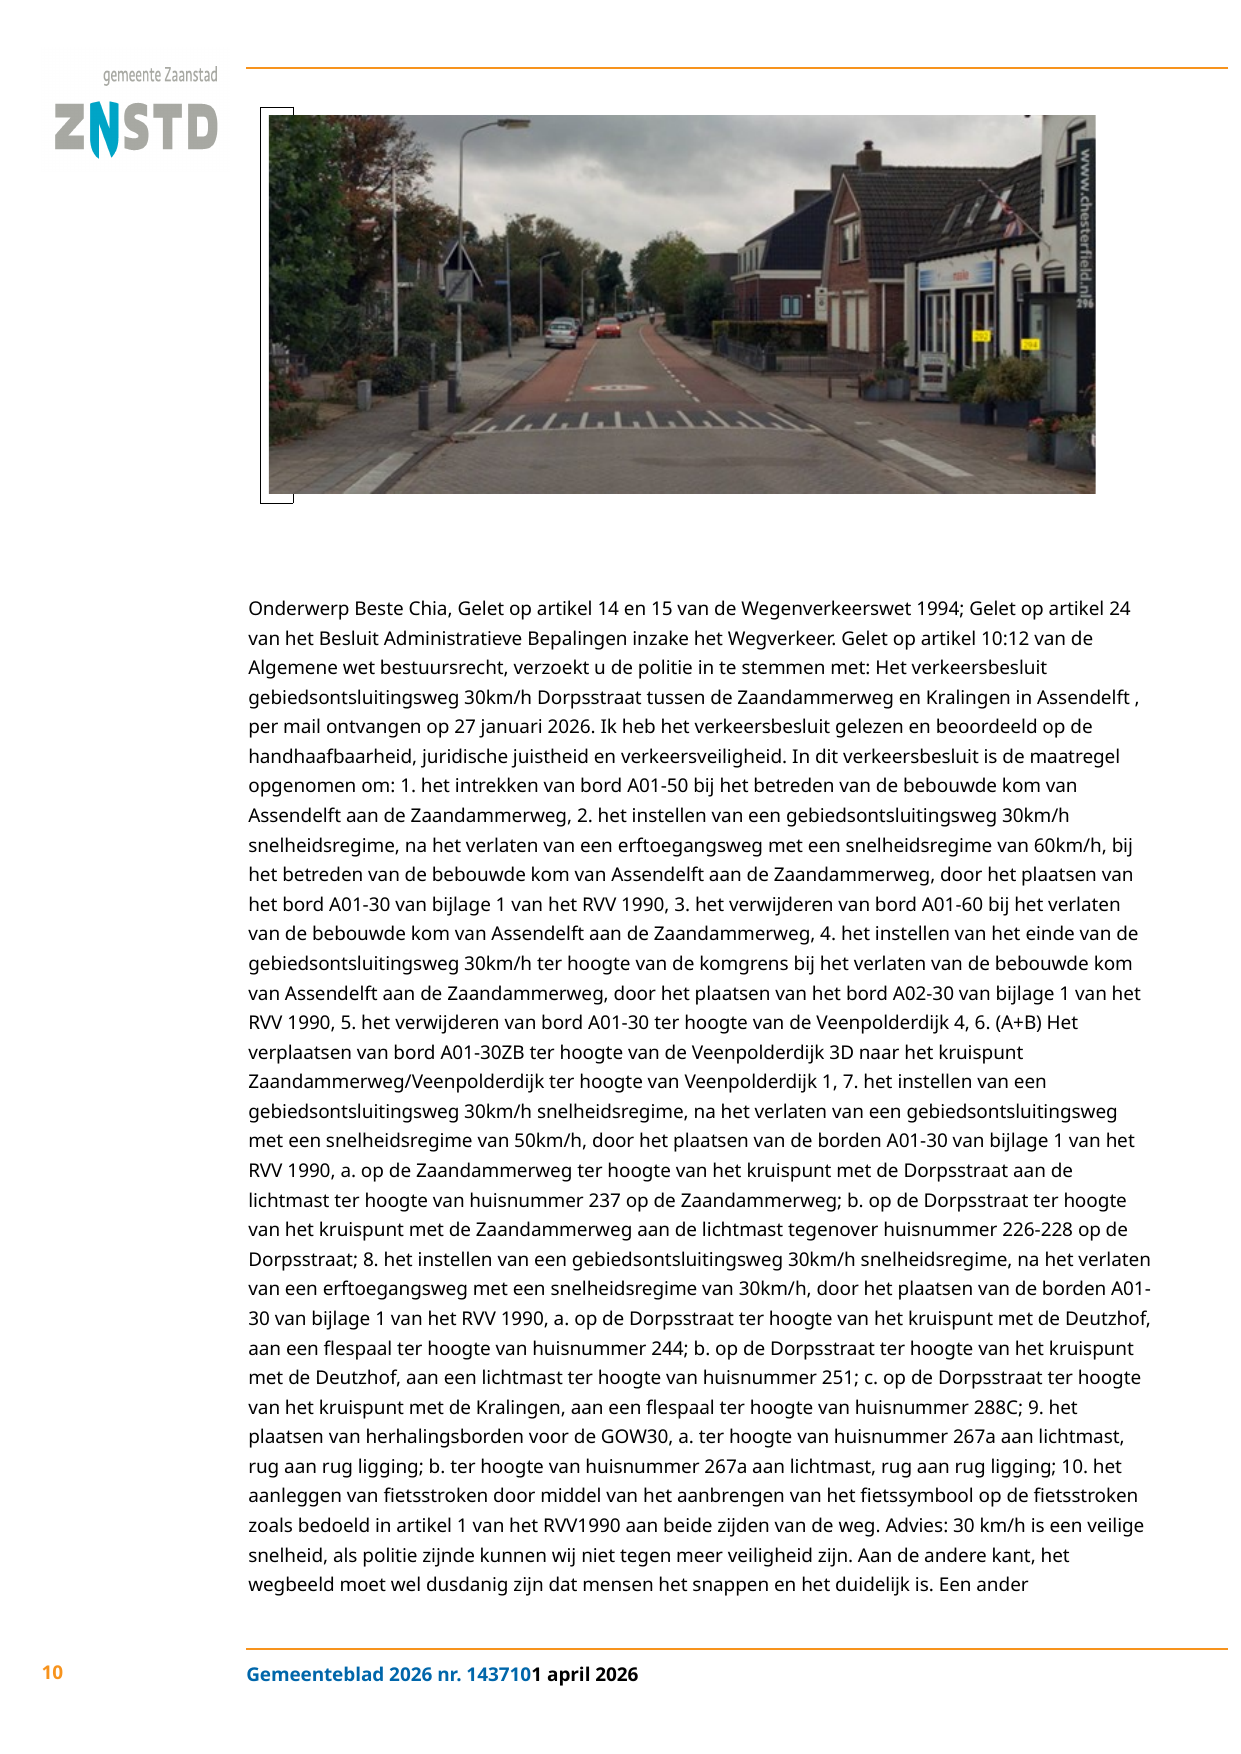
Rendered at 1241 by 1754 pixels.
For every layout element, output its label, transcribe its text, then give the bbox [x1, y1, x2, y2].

picture [268, 115, 1096, 494]
text Onderwerp Beste Chia, Gelet op artikel 14 en 15 van de Wegenverkeerswet 1994; Gelet op artikel 24 van het Besluit Administratieve Bepalingen inzake het Wegverkeer. Gelet op artikel 10:12 van de Algemene wet bestuursrecht, verzoekt u de politie in te stemmen met: Het verkeersbesluit gebiedsontsluitingsweg 30km/h Dorpsstraat tussen de Zaandammerweg en Kralingen in Assendelft , per mail ontvangen op 27 januari 2026. Ik heb het verkeersbesluit gelezen en beoordeeld op de handhaafbaarheid, juridische juistheid en verkeersveiligheid. In dit verkeersbesluit is de maatregel opgenomen om: 1. het intrekken van bord A01-50 bij het betreden van de bebouwde kom van Assendelft aan de Zaandammerweg, 2. het instellen van een gebiedsontsluitingsweg 30km/h snelheidsregime, na het verlaten van een erftoegangsweg met een snelheidsregime van 60km/h, bij het betreden van de bebouwde kom van Assendelft aan de Zaandammerweg, door het plaatsen van het bord A01-30 van bijlage 1 van het RVV 1990, 3. het verwijderen van bord A01-60 bij het verlaten van de bebouwde kom van Assendelft aan de Zaandammerweg, 4. het instellen van het einde van de gebiedsontsluitingsweg 30km/h ter hoogte van de komgrens bij het verlaten van de bebouwde kom van Assendelft aan de Zaandammerweg, door het plaatsen van het bord A02-30 van bijlage 1 van het RVV 1990, 5. het verwijderen van bord A01-30 ter hoogte van de Veenpolderdijk 4, 6. (A+B) Het verplaatsen van bord A01-30ZB ter hoogte van de Veenpolderdijk 3D naar het kruispunt Zaandammerweg/Veenpolderdijk ter hoogte van Veenpolderdijk 1, 7. het instellen van een gebiedsontsluitingsweg 30km/h snelheidsregime, na het verlaten van een gebiedsontsluitingsweg met een snelheidsregime van 50km/h, door het plaatsen van de borden A01-30 van bijlage 1 van het RVV 1990, a. op de Zaandammerweg ter hoogte van het kruispunt met de Dorpsstraat aan de lichtmast ter hoogte van huisnummer 237 op de Zaandammerweg; b. op de Dorpsstraat ter hoogte van het kruispunt met de Zaandammerweg aan de lichtmast tegenover huisnummer 226-228 op de Dorpsstraat; 8. het instellen van een gebiedsontsluitingsweg 30km/h snelheidsregime, na het verlaten van een erftoegangsweg met een snelheidsregime van 30km/h, door het plaatsen van de borden A01-30 van bijlage 1 van het RVV 1990, a. op de Dorpsstraat ter hoogte van het kruispunt met de Deutzhof, aan een flespaal ter hoogte van huisnummer 244; b. op de Dorpsstraat ter hoogte van het kruispunt met de Deutzhof, aan een lichtmast ter hoogte van huisnummer 251; c. op de Dorpsstraat ter hoogte van het kruispunt met de Kralingen, aan een flespaal ter hoogte van huisnummer 288C; 9. het plaatsen van herhalingsborden voor de GOW30, a. ter hoogte van huisnummer 267a aan lichtmast, rug aan rug ligging; b. ter hoogte van huisnummer 267a aan lichtmast, rug aan rug ligging; 10. het aanleggen van fietsstroken door middel van het aanbrengen van het fietssymbool op de fietsstroken zoals bedoeld in artikel 1 van het RVV1990 aan beide zijden van de weg. Advies: 30 km/h is een veilige snelheid, als politie zijnde kunnen wij niet tegen meer veiligheid zijn. Aan de andere kant, het wegbeeld moet wel dusdanig zijn dat mensen het snappen en het duidelijk is. Een ander [248, 595, 1152, 1597]
picture [41, 47, 231, 172]
